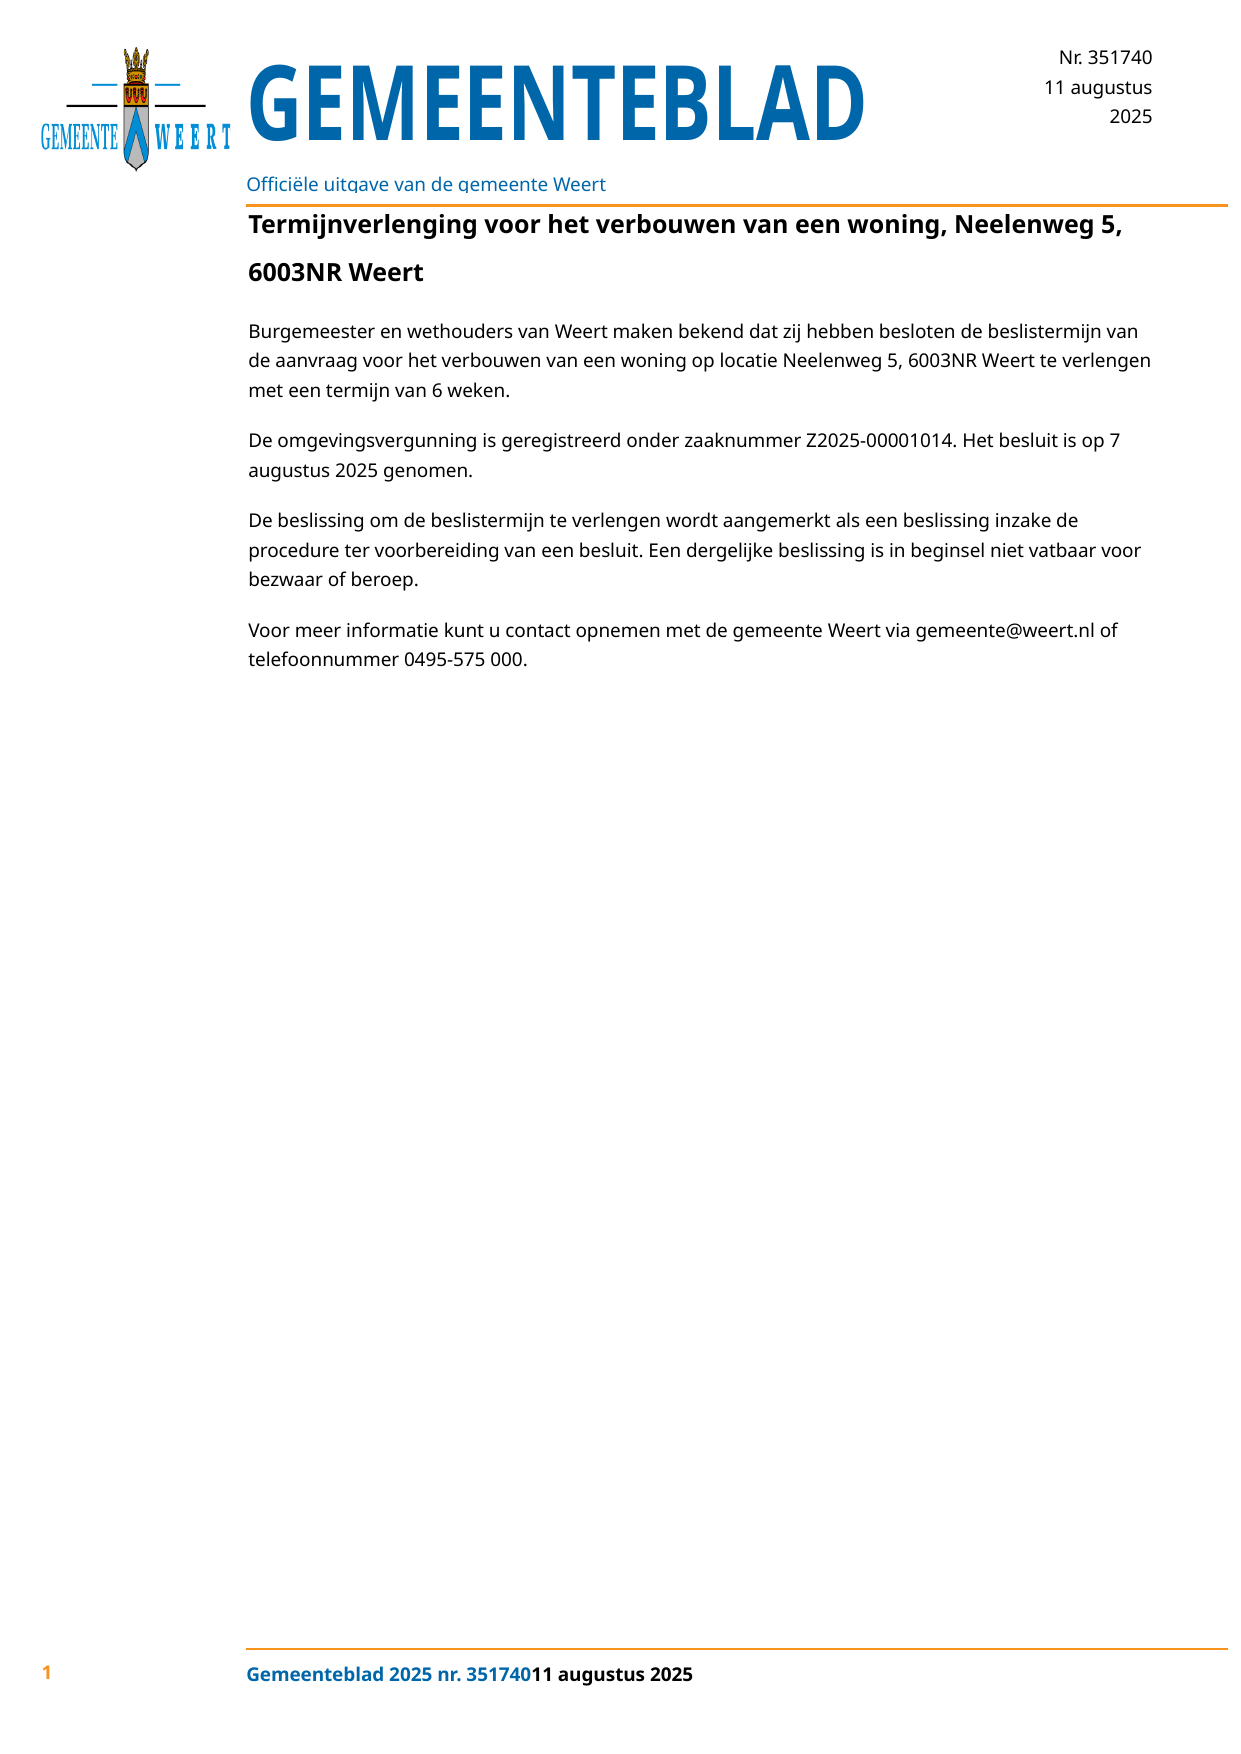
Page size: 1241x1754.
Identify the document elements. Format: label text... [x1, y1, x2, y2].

text De beslissing om de beslistermijn te verlengen wordt aangemerkt als een beslissing inzake de procedure ter voorbereiding van een besluit. Een dergelijke beslissing is in beginsel niet vatbaar voor bezwaar of beroep. [248, 507, 1152, 592]
text Burgemeester en wethouders van Weert maken bekend dat zij hebben besloten de beslistermijn van de aanvraag voor het verbouwen van een woning op locatie Neelenweg 5, 6003NR Weert te verlengen met een termijn van 6 weken. [248, 318, 1152, 403]
text Voor meer informatie kunt u contact opnemen met de gemeente Weert via gemeente@weert.nl of telefoonnummer 0495-575 000. [248, 617, 1152, 672]
text De omgevingsvergunning is geregistreerd onder zaaknummer Z2025-00001014. Het besluit is op 7 augustus 2025 genomen. [248, 427, 1152, 483]
picture [41, 47, 231, 172]
text Termijnverlenging voor het verbouwen van een woning, Neelenweg 5, 6003NR Weert [248, 207, 1152, 288]
